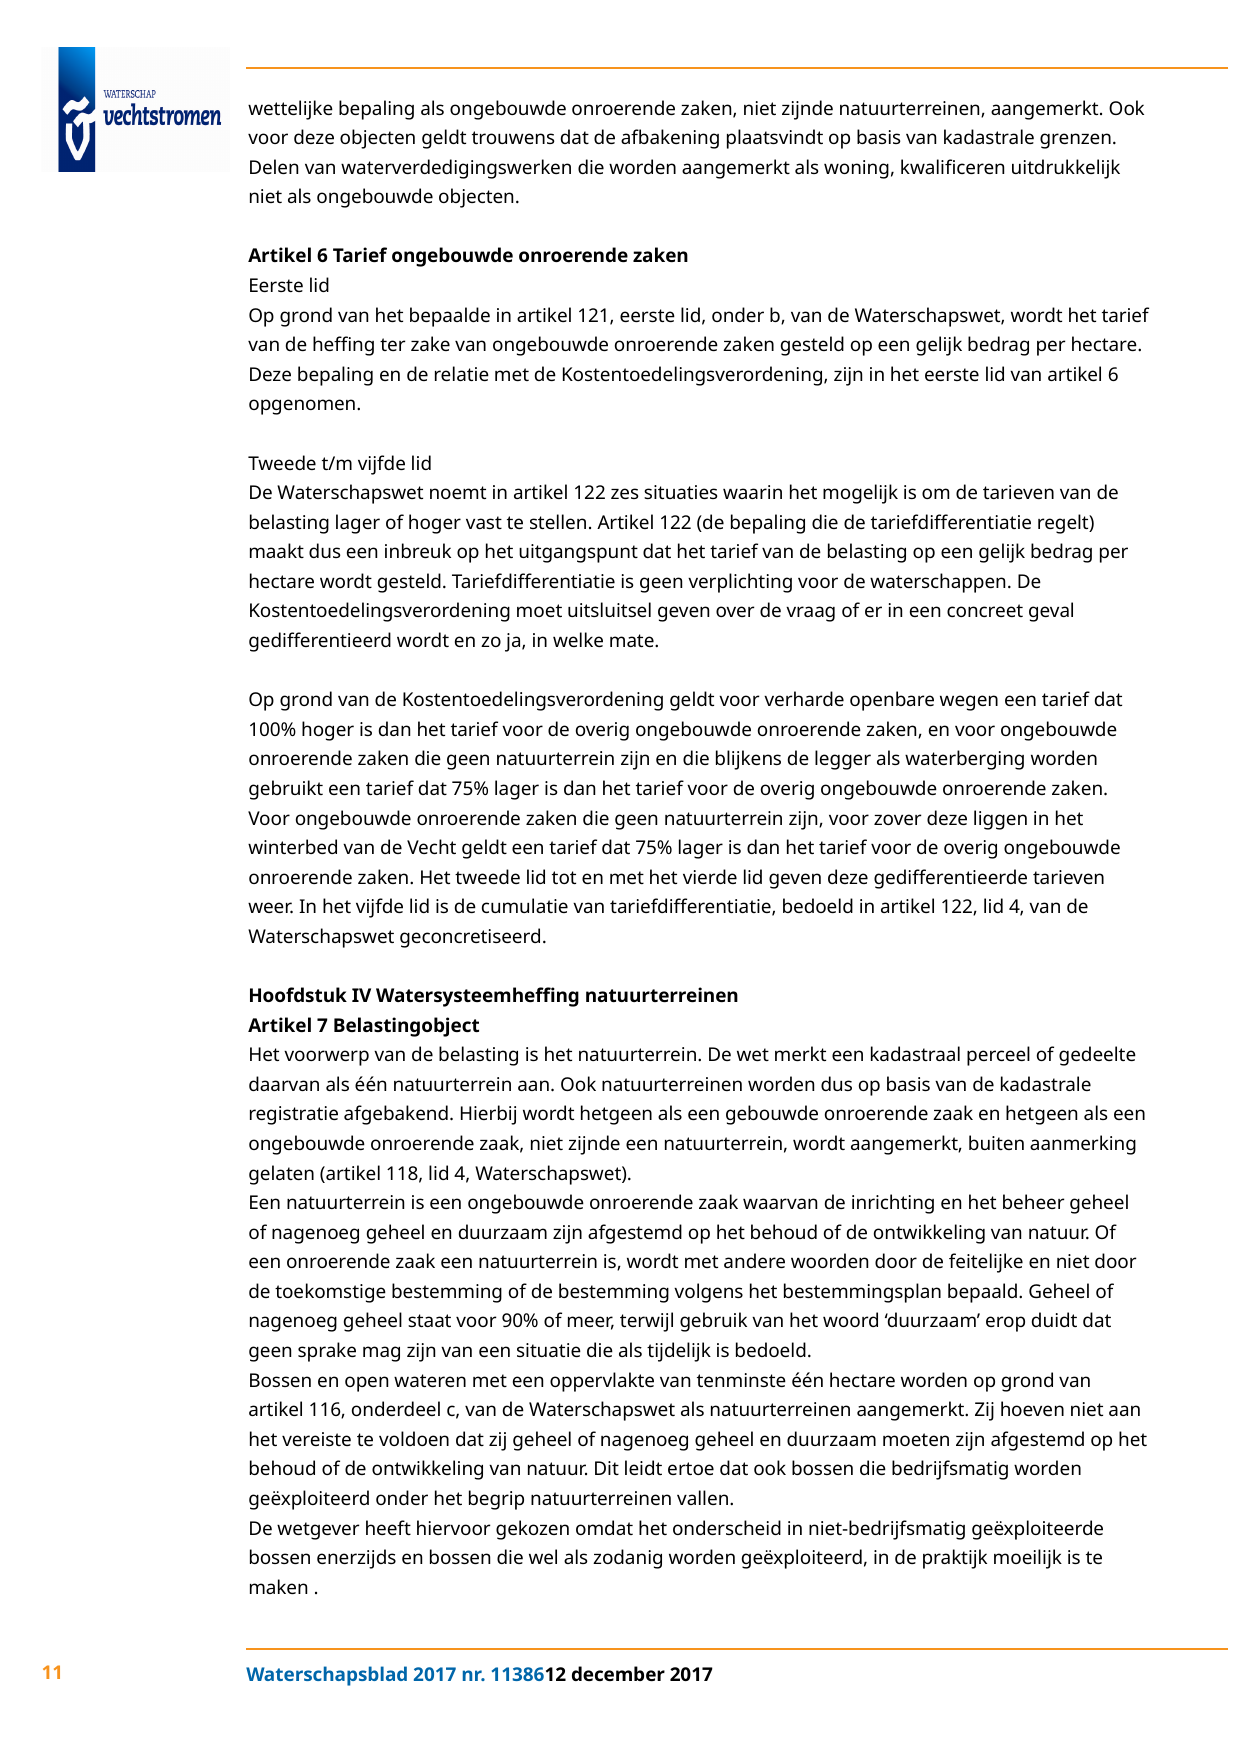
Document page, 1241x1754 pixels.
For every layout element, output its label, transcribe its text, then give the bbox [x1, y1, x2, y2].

text Artikel 7 Belastingobject [248, 1012, 1152, 1038]
text Het voorwerp van de belasting is het natuurterrein. De wet merkt een kadastraal perceel of gedeelte daarvan als één natuurterrein aan. Ook natuurterreinen worden dus op basis van de kadastrale registratie afgebakend. Hierbij wordt hetgeen als een gebouwde onroerende zaak en hetgeen als een ongebouwde onroerende zaak, niet zijnde een natuurterrein, wordt aangemerkt, buiten aanmerking gelaten (artikel 118, lid 4, Waterschapswet). [248, 1041, 1152, 1186]
text Tweede t/m vijfde lid [248, 450, 1152, 476]
picture [41, 47, 231, 172]
text Een natuurterrein is een ongebouwde onroerende zaak waarvan de inrichting en het beheer geheel of nagenoeg geheel en duurzaam zijn afgestemd op het behoud of de ontwikkeling van natuur. Of een onroerende zaak een natuurterrein is, wordt met andere woorden door de feitelijke en niet door de toekomstige bestemming of de bestemming volgens het bestemmingsplan bepaald. Geheel of nagenoeg geheel staat voor 90% of meer, terwijl gebruik van het woord ‘duurzaam’ erop duidt dat geen sprake mag zijn van een situatie die als tijdelijk is bedoeld. [248, 1189, 1152, 1363]
text Op grond van het bepaalde in artikel 121, eerste lid, onder b, van de Waterschapswet, wordt het tarief van de heffing ter zake van ongebouwde onroerende zaken gesteld op een gelijk bedrag per hectare. Deze bepaling en de relatie met de Kostentoedelingsverordening, zijn in het eerste lid van artikel 6 opgenomen. [248, 302, 1152, 416]
text De wetgever heeft hiervoor gekozen omdat het onderscheid in niet-bedrijfsmatig geëxploiteerde bossen enerzijds en bossen die wel als zodanig worden geëxploiteerd, in de praktijk moeilijk is te maken . [248, 1515, 1152, 1600]
text De Waterschapswet noemt in artikel 122 zes situaties waarin het mogelijk is om de tarieven van de belasting lager of hoger vast te stellen. Artikel 122 (de bepaling die de tariefdifferentiatie regelt) maakt dus een inbreuk op het uitgangspunt dat het tarief van de belasting op een gelijk bedrag per hectare wordt gesteld. Tariefdifferentiatie is geen verplichting voor de waterschappen. De Kostentoedelingsverordening moet uitsluitsel geven over de vraag of er in een concreet geval gedifferentieerd wordt en zo ja, in welke mate. [248, 479, 1152, 653]
text Artikel 6 Tarief ongebouwde onroerende zaken [248, 243, 1152, 268]
text Hoofdstuk IV Watersysteemheffing natuurterreinen [248, 982, 1152, 1008]
text Eerste lid [248, 272, 1152, 298]
text Op grond van de Kostentoedelingsverordening geldt voor verharde openbare wegen een tarief dat 100% hoger is dan het tarief voor de overig ongebouwde onroerende zaken, en voor ongebouwde onroerende zaken die geen natuurterrein zijn en die blijkens de legger als waterberging worden gebruikt een tarief dat 75% lager is dan het tarief voor de overig ongebouwde onroerende zaken. Voor ongebouwde onroerende zaken die geen natuurterrein zijn, voor zover deze liggen in het winterbed van de Vecht geldt een tarief dat 75% lager is dan het tarief voor de overig ongebouwde onroerende zaken. Het tweede lid tot en met het vierde lid geven deze gedifferentieerde tarieven weer. In het vijfde lid is de cumulatie van tariefdifferentiatie, bedoeld in artikel 122, lid 4, van de Waterschapswet geconcretiseerd. [248, 686, 1152, 949]
text Bossen en open wateren met een oppervlakte van tenminste één hectare worden op grond van artikel 116, onderdeel c, van de Waterschapswet als natuurterreinen aangemerkt. Zij hoeven niet aan het vereiste te voldoen dat zij geheel of nagenoeg geheel en duurzaam moeten zijn afgestemd op het behoud of de ontwikkeling van natuur. Dit leidt ertoe dat ook bossen die bedrijfsmatig worden geëxploiteerd onder het begrip natuurterreinen vallen. [248, 1367, 1152, 1511]
text Delen van waterverdedigingswerken die worden aangemerkt als woning, kwalificeren uitdrukkelijk niet als ongebouwde objecten. [248, 154, 1152, 209]
text wettelijke bepaling als ongebouwde onroerende zaken, niet zijnde natuurterreinen, aangemerkt. Ook voor deze objecten geldt trouwens dat de afbakening plaatsvindt op basis van kadastrale grenzen. [248, 95, 1152, 150]
